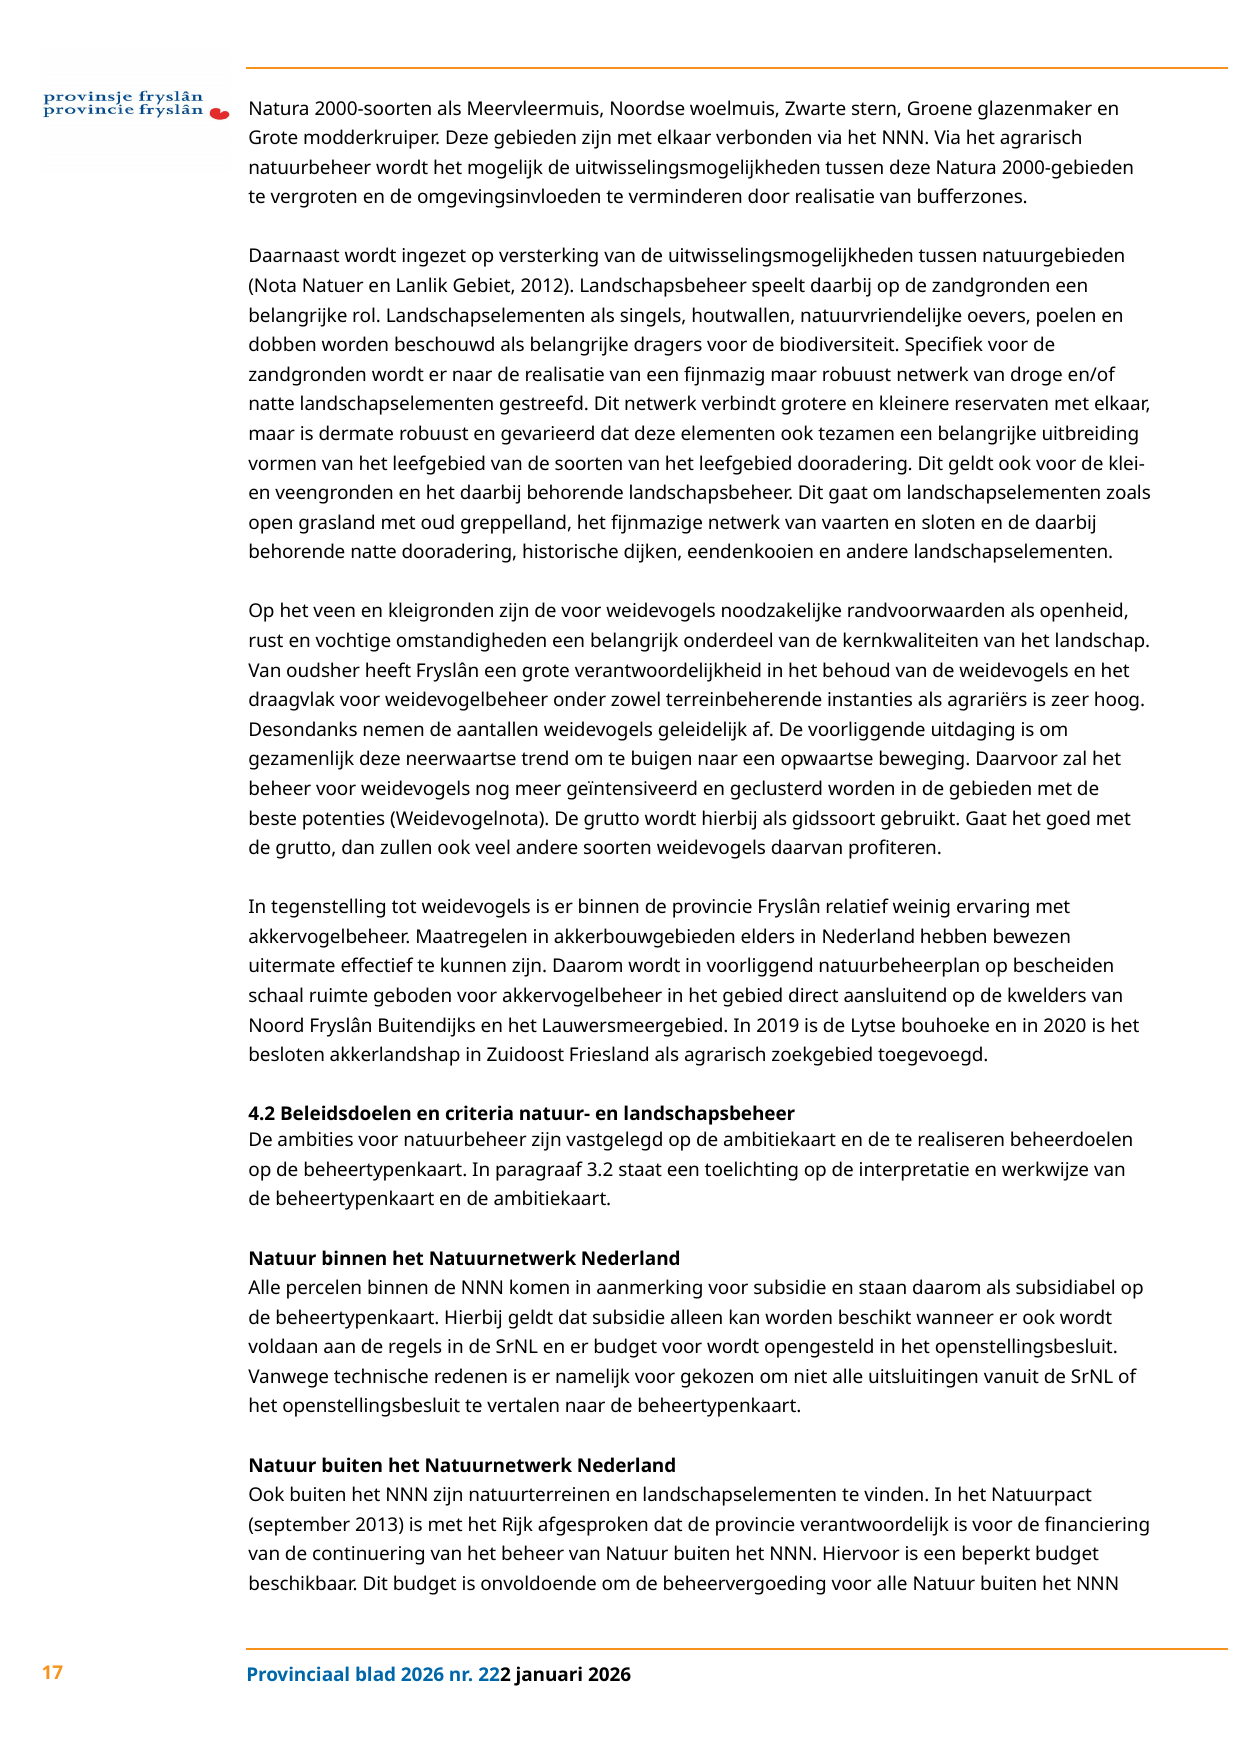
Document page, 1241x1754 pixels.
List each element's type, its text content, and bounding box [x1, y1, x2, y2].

text Natuur binnen het Natuurnetwerk Nederland [248, 1245, 1152, 1270]
text Ook buiten het NNN zijn natuurterreinen en landschapselementen te vinden. In het Natuurpact (september 2013) is met het Rijk afgesproken dat de provincie verantwoordelijk is voor de financiering van de continuering van het beheer van Natuur buiten het NNN. Hiervoor is een beperkt budget beschikbaar. Dit budget is onvoldoende om de beheervergoeding voor alle Natuur buiten het NNN [248, 1481, 1152, 1596]
text Daarnaast wordt ingezet op versterking van de uitwisselingsmogelijkheden tussen natuurgebieden (Nota Natuer en Lanlik Gebiet, 2012). Landschapsbeheer speelt daarbij op de zandgronden een belangrijke rol. Landschapselementen als singels, houtwallen, natuurvriendelijke oevers, poelen en dobben worden beschouwd als belangrijke dragers voor de biodiversiteit. Specifiek voor de zandgronden wordt er naar de realisatie van een fijnmazig maar robuust netwerk van droge en/of natte landschapselementen gestreefd. Dit netwerk verbindt grotere en kleinere reservaten met elkaar, maar is dermate robuust en gevarieerd dat deze elementen ook tezamen een belangrijke uitbreiding vormen van het leefgebied van de soorten van het leefgebied dooradering. Dit geldt ook voor de klei- en veengronden en het daarbij behorende landschapsbeheer. Dit gaat om landschapselementen zoals open grasland met oud greppelland, het fijnmazige netwerk van vaarten en sloten en de daarbij behorende natte dooradering, historische dijken, eendenkooien en andere landschapselementen. [248, 243, 1152, 564]
text Alle percelen binnen de NNN komen in aanmerking voor subsidie en staan daarom als subsidiabel op de beheertypenkaart. Hierbij geldt dat subsidie alleen kan worden beschikt wanneer er ook wordt voldaan aan de regels in de SrNL en er budget voor wordt opengesteld in het openstellingsbesluit. Vanwege technische redenen is er namelijk voor gekozen om niet alle uitsluitingen vanuit de SrNL of het openstellingsbesluit te vertalen naar de beheertypenkaart. [248, 1274, 1152, 1418]
picture [41, 47, 231, 172]
text Natuur buiten het Natuurnetwerk Nederland [248, 1452, 1152, 1477]
text In tegenstelling tot weidevogels is er binnen de provincie Fryslân relatief weinig ervaring met akkervogelbeheer. Maatregelen in akkerbouwgebieden elders in Nederland hebben bewezen uitermate effectief te kunnen zijn. Daarom wordt in voorliggend natuurbeheerplan op bescheiden schaal ruimte geboden voor akkervogelbeheer in het gebied direct aansluitend op de kwelders van Noord Fryslân Buitendijks en het Lauwersmeergebied. In 2019 is de Lytse bouhoeke en in 2020 is het besloten akkerlandshap in Zuidoost Friesland als agrarisch zoekgebied toegevoegd. [248, 893, 1152, 1067]
text De ambities voor natuurbeheer zijn vastgelegd op de ambitiekaart en de te realiseren beheerdoelen op de beheertypenkaart. In paragraaf 3.2 staat een toelichting op de interpretatie en werkwijze van de beheertypenkaart en de ambitiekaart. [248, 1126, 1152, 1211]
text 4.2 Beleidsdoelen en criteria natuur- en landschapsbeheer [248, 1101, 1152, 1126]
text Op het veen en kleigronden zijn de voor weidevogels noodzakelijke randvoorwaarden als openheid, rust en vochtige omstandigheden een belangrijk onderdeel van de kernkwaliteiten van het landschap. Van oudsher heeft Fryslân een grote verantwoordelijkheid in het behoud van de weidevogels en het draagvlak voor weidevogelbeheer onder zowel terreinbeherende instanties als agrariërs is zeer hoog. Desondanks nemen de aantallen weidevogels geleidelijk af. De voorliggende uitdaging is om gezamenlijk deze neerwaartse trend om te buigen naar een opwaartse beweging. Daarvoor zal het beheer voor weidevogels nog meer geïntensiveerd en geclusterd worden in de gebieden met de beste potenties (Weidevogelnota). De grutto wordt hierbij als gidssoort gebruikt. Gaat het goed met de grutto, dan zullen ook veel andere soorten weidevogels daarvan profiteren. [248, 598, 1152, 860]
text Natura 2000-soorten als Meervleermuis, Noordse woelmuis, Zwarte stern, Groene glazenmaker en Grote modderkruiper. Deze gebieden zijn met elkaar verbonden via het NNN. Via het agrarisch natuurbeheer wordt het mogelijk de uitwisselingsmogelijkheden tussen deze Natura 2000-gebieden te vergroten en de omgevingsinvloeden te verminderen door realisatie van bufferzones. [248, 95, 1152, 209]
